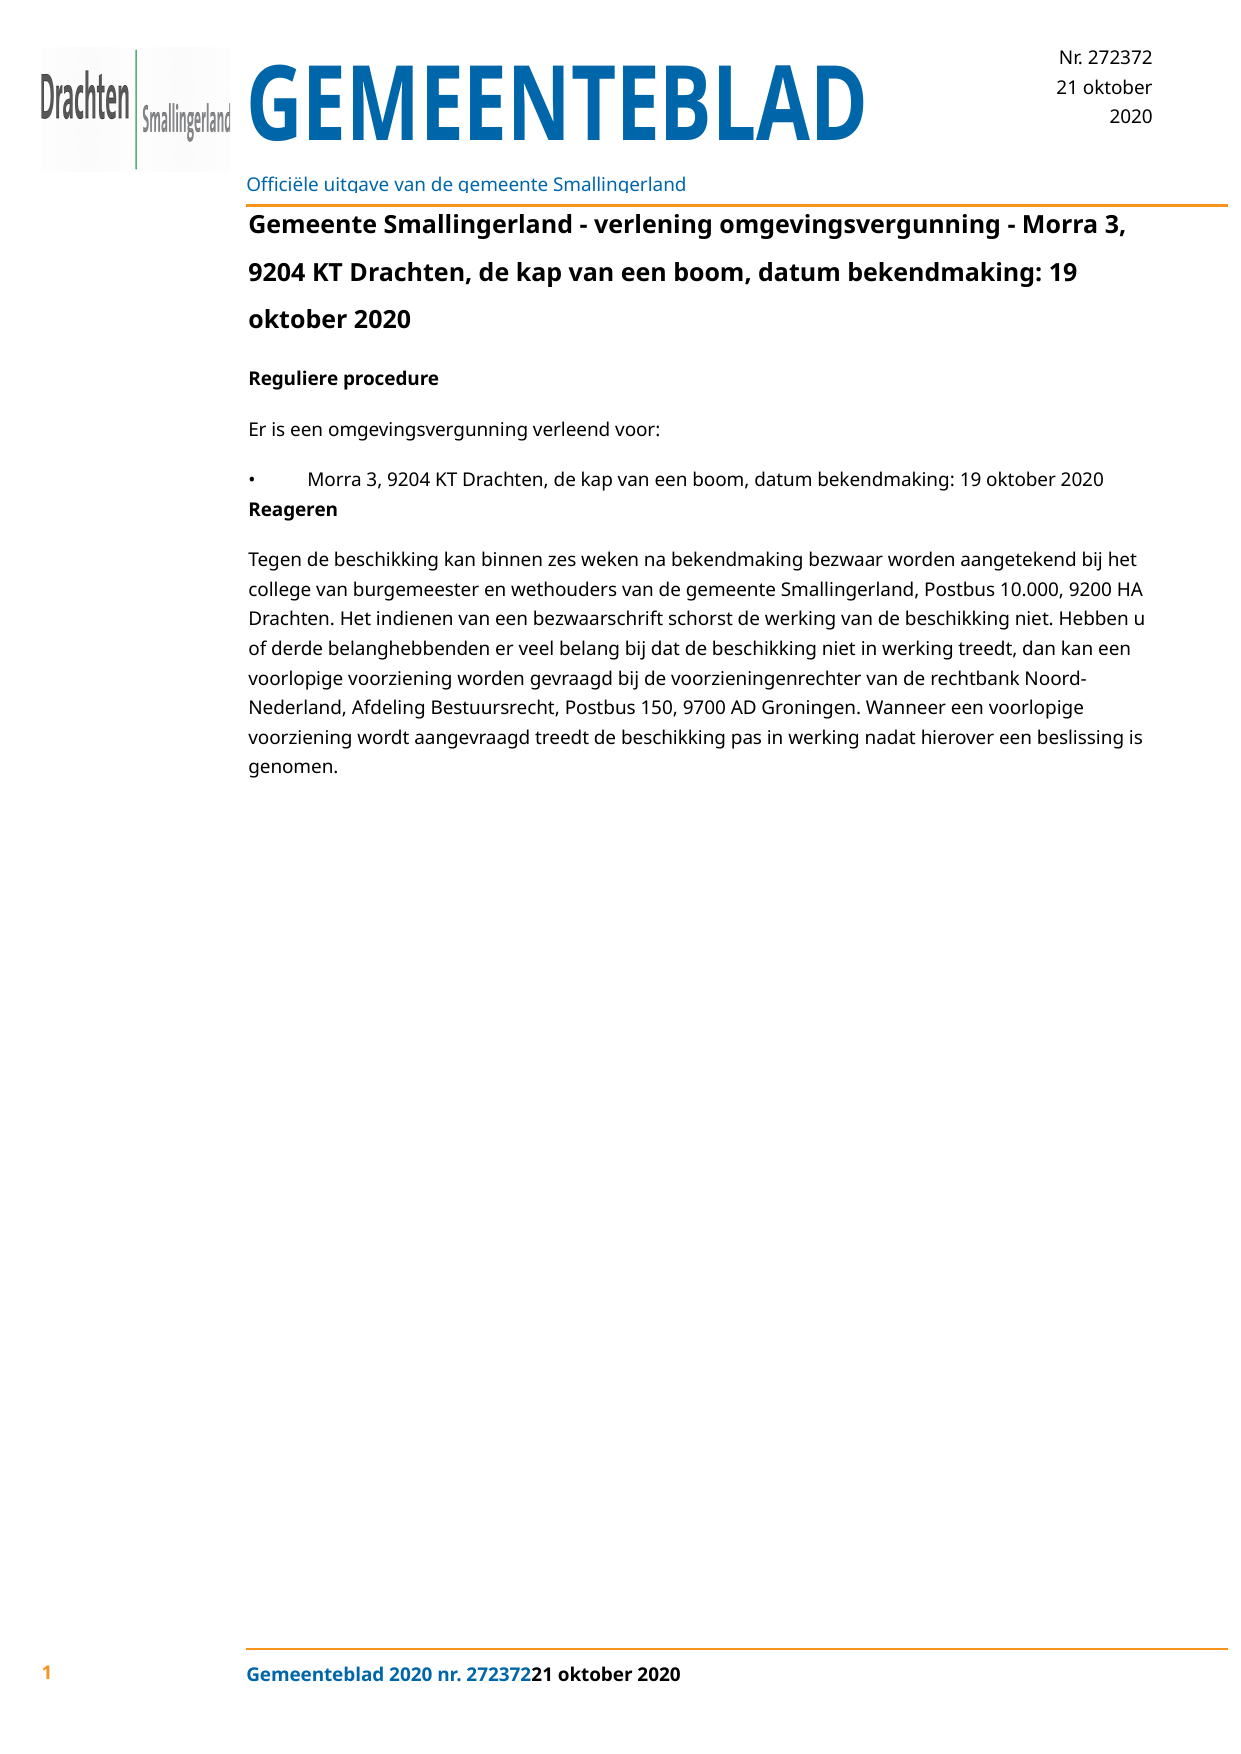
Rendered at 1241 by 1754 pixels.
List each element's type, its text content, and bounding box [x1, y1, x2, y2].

list Morra 3, 9204 KT Drachten, de kap van een boom, datum bekendmaking: 19 oktober 2020 [248, 466, 1152, 492]
text Gemeente Smallingerland - verlening omgevingsvergunning - Morra 3, 9204 KT Drachten, de kap van een boom, datum bekendmaking: 19 oktober 2020 [248, 207, 1152, 336]
text Er is een omgevingsvergunning verleend voor: [248, 416, 1152, 442]
text Reageren [248, 496, 1152, 522]
text Tegen de beschikking kan binnen zes weken na bekendmaking bezwaar worden aangetekend bij het college van burgemeester en wethouders van de gemeente Smallingerland, Postbus 10.000, 9200 HA Drachten. Het indienen van een bezwaarschrift schorst de werking van de beschikking niet. Hebben u of derde belanghebbenden er veel belang bij dat de beschikking niet in werking treedt, dan kan een voorlopige voorziening worden gevraagd bij de voorzieningenrechter van de rechtbank Noord-Nederland, Afdeling Bestuursrecht, Postbus 150, 9700 AD Groningen. Wanneer een voorlopige voorziening wordt aangevraagd treedt de beschikking pas in werking nadat hierover een beslissing is genomen. [248, 546, 1152, 779]
picture [41, 47, 231, 172]
text Reguliere procedure [248, 366, 1152, 391]
